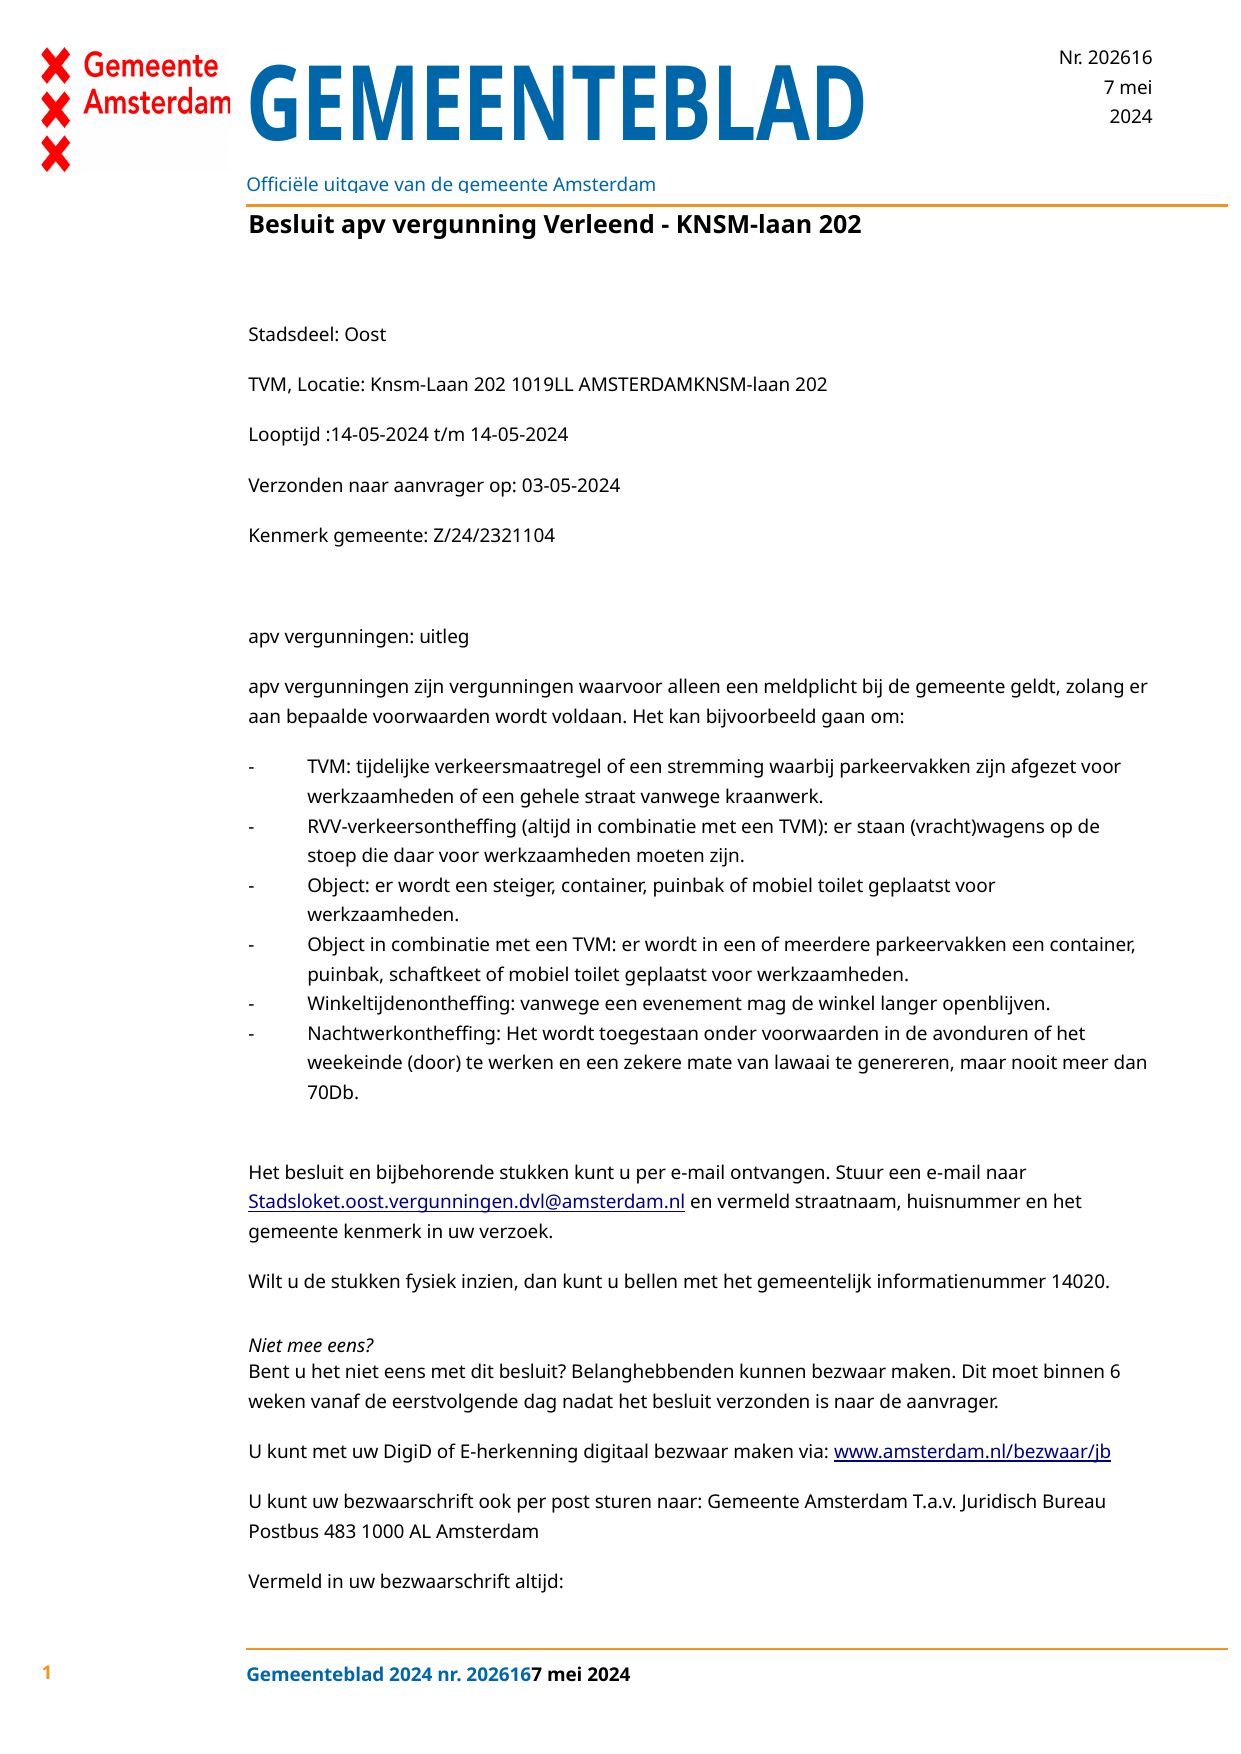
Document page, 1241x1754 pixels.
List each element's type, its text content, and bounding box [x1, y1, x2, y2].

text Het besluit en bijbehorende stukken kunt u per e-mail ontvangen. Stuur een e-mail naar Stadsloket.oost.vergunningen.dvl@amsterdam.nl en vermeld straatnaam, huisnummer en het gemeente kenmerk in uw verzoek. [248, 1159, 1152, 1244]
text U kunt met uw DigiD of E-herkenning digitaal bezwaar maken via: www.amsterdam.nl/bezwaar/jb [248, 1438, 1152, 1464]
text Bent u het niet eens met dit besluit? Belanghebbenden kunnen bezwaar maken. Dit moet binnen 6 weken vanaf de eerstvolgende dag nadat het besluit verzonden is naar de aanvrager. [248, 1358, 1152, 1414]
text Verzonden naar aanvrager op: 03-05-2024 [248, 472, 1152, 498]
list TVM: tijdelijke verkeersmaatregel of een stremming waarbij parkeervakken zijn afgezet voor werkzaamheden of een gehele straat vanwege kraanwerk. [248, 754, 1152, 809]
picture [41, 47, 231, 172]
text Kenmerk gemeente: Z/24/2321104 [248, 522, 1152, 548]
text Looptijd :14-05-2024 t/m 14-05-2024 [248, 422, 1152, 447]
list RVV-verkeersontheffing (altijd in combinatie met een TVM): er staan (vracht)wagens op de stoep die daar voor werkzaamheden moeten zijn. [248, 813, 1152, 868]
list Object: er wordt een steiger, container, puinbak of mobiel toilet geplaatst voor werkzaamheden. [248, 872, 1152, 927]
text apv vergunningen: uitleg [248, 623, 1152, 649]
text Besluit apv vergunning Verleend - KNSM-laan 202 [248, 207, 1152, 241]
list Nachtwerkontheffing: Het wordt toegestaan onder voorwaarden in de avonduren of het weekeinde (door) te werken en een zekere mate van lawaai te genereren, maar nooit meer dan 70Db. [248, 1020, 1152, 1105]
text Wilt u de stukken fysiek inzien, dan kunt u bellen met het gemeentelijk informatienummer 14020. [248, 1269, 1152, 1294]
text apv vergunningen zijn vergunningen waarvoor alleen een meldplicht bij de gemeente geldt, zolang er aan bepaalde voorwaarden wordt voldaan. Het kan bijvoorbeeld gaan om: [248, 674, 1152, 729]
text Vermeld in uw bezwaarschrift altijd: [248, 1569, 1152, 1594]
text U kunt uw bezwaarschrift ook per post sturen naar: Gemeente Amsterdam T.a.v. Juridisch Bureau Postbus 483 1000 AL Amsterdam [248, 1489, 1152, 1544]
text Stadsdeel: Oost [248, 321, 1152, 346]
text Niet mee eens? [248, 1333, 1152, 1358]
text TVM, Locatie: Knsm-Laan 202 1019LL AMSTERDAMKNSM-laan 202 [248, 371, 1152, 397]
list Object in combinatie met een TVM: er wordt in een of meerdere parkeervakken een container, puinbak, schaftkeet of mobiel toilet geplaatst voor werkzaamheden. [248, 931, 1152, 986]
list Winkeltijdenontheffing: vanwege een evenement mag de winkel langer openblijven. [248, 990, 1152, 1016]
